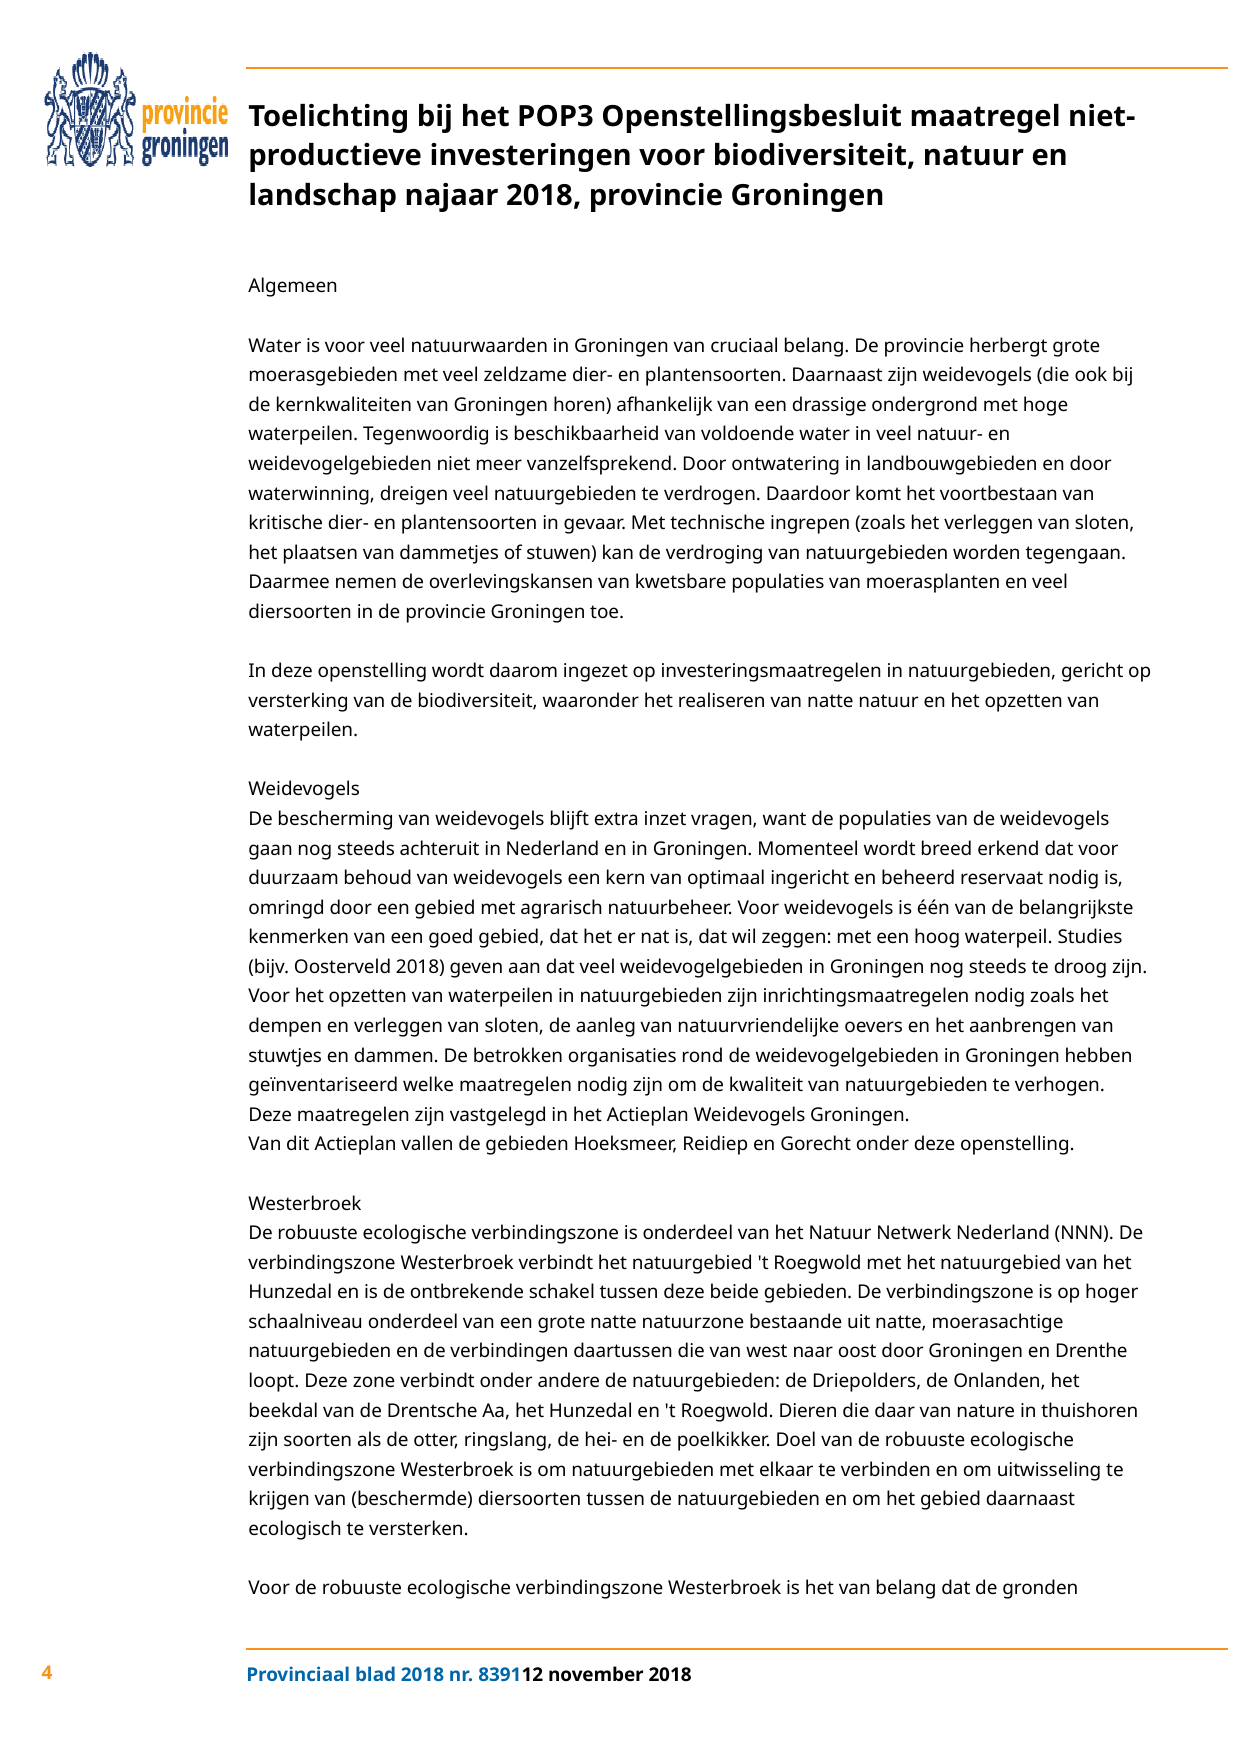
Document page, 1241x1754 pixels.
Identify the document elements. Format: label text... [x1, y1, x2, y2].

picture [41, 47, 231, 172]
text Toelichting bij het POP3 Openstellingsbesluit maatregel niet-productieve investeringen voor biodiversiteit, natuur en landschap najaar 2018, provincie Groningen [248, 95, 1152, 214]
text Van dit Actieplan vallen de gebieden Hoeksmeer, Reidiep en Gorecht onder deze openstelling. [248, 1131, 1152, 1156]
text Voor de robuuste ecologische verbindingszone Westerbroek is het van belang dat de gronden [248, 1574, 1152, 1600]
text Algemeen [248, 273, 1152, 298]
text Water is voor veel natuurwaarden in Groningen van cruciaal belang. De provincie herbergt grote moerasgebieden met veel zeldzame dier- en plantensoorten. Daarnaast zijn weidevogels (die ook bij de kernkwaliteiten van Groningen horen) afhankelijk van een drassige ondergrond met hoge waterpeilen. Tegenwoordig is beschikbaarheid van voldoende water in veel natuur- en weidevogelgebieden niet meer vanzelfsprekend. Door ontwatering in landbouwgebieden en door waterwinning, dreigen veel natuurgebieden te verdrogen. Daardoor komt het voortbestaan van kritische dier- en plantensoorten in gevaar. Met technische ingrepen (zoals het verleggen van sloten, het plaatsen van dammetjes of stuwen) kan de verdroging van natuurgebieden worden tegengaan. Daarmee nemen de overlevingskansen van kwetsbare populaties van moerasplanten en veel diersoorten in de provincie Groningen toe. [248, 332, 1152, 624]
text Weidevogels [248, 776, 1152, 801]
text In deze openstelling wordt daarom ingezet op investeringsmaatregelen in natuurgebieden, gericht op versterking van de biodiversiteit, waaronder het realiseren van natte natuur en het opzetten van waterpeilen. [248, 657, 1152, 742]
text De robuuste ecologische verbindingszone is onderdeel van het Natuur Netwerk Nederland (NNN). De verbindingszone Westerbroek verbindt het natuurgebied 't Roegwold met het natuurgebied van het Hunzedal en is de ontbrekende schakel tussen deze beide gebieden. De verbindingszone is op hoger schaalniveau onderdeel van een grote natte natuurzone bestaande uit natte, moerasachtige natuurgebieden en de verbindingen daartussen die van west naar oost door Groningen en Drenthe loopt. Deze zone verbindt onder andere de natuurgebieden: de Driepolders, de Onlanden, het beekdal van de Drentsche Aa, het Hunzedal en 't Roegwold. Dieren die daar van nature in thuishoren zijn soorten als de otter, ringslang, de hei- en de poelkikker. Doel van de robuuste ecologische verbindingszone Westerbroek is om natuurgebieden met elkaar te verbinden en om uitwisseling te krijgen van (beschermde) diersoorten tussen de natuurgebieden en om het gebied daarnaast ecologisch te versterken. [248, 1219, 1152, 1541]
text De bescherming van weidevogels blijft extra inzet vragen, want de populaties van de weidevogels gaan nog steeds achteruit in Nederland en in Groningen. Momenteel wordt breed erkend dat voor duurzaam behoud van weidevogels een kern van optimaal ingericht en beheerd reservaat nodig is, omringd door een gebied met agrarisch natuurbeheer. Voor weidevogels is één van de belangrijkste kenmerken van een goed gebied, dat het er nat is, dat wil zeggen: met een hoog waterpeil. Studies (bijv. Oosterveld 2018) geven aan dat veel weidevogelgebieden in Groningen nog steeds te droog zijn. Voor het opzetten van waterpeilen in natuurgebieden zijn inrichtingsmaatregelen nodig zoals het dempen en verleggen van sloten, de aanleg van natuurvriendelijke oevers en het aanbrengen van stuwtjes en dammen. De betrokken organisaties rond de weidevogelgebieden in Groningen hebben geïnventariseerd welke maatregelen nodig zijn om de kwaliteit van natuurgebieden te verhogen. Deze maatregelen zijn vastgelegd in het Actieplan Weidevogels Groningen. [248, 805, 1152, 1127]
text Westerbroek [248, 1190, 1152, 1215]
